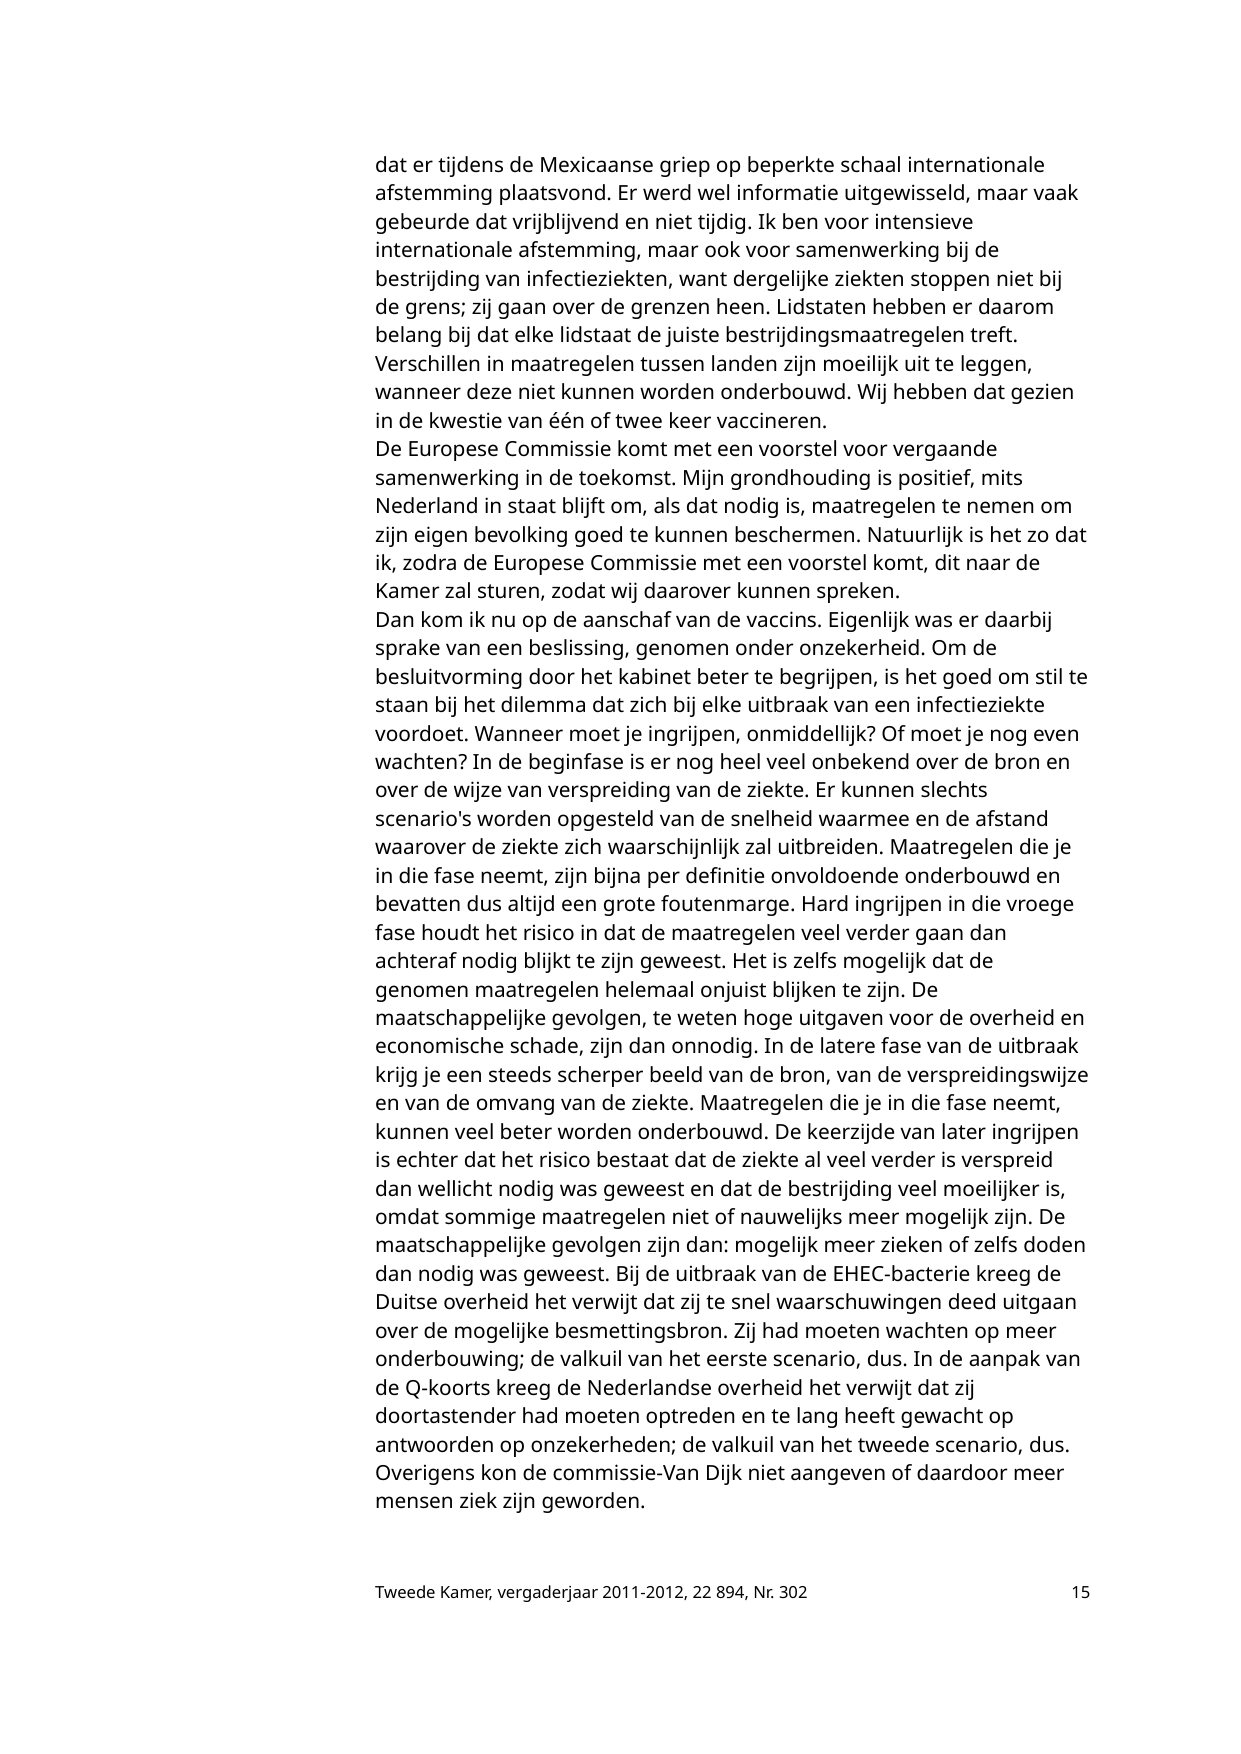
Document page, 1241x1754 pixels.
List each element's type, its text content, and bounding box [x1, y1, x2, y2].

text De Europese Commissie komt met een voorstel voor vergaande samenwerking in de toekomst. Mijn grondhouding is positief, mits Nederland in staat blijft om, als dat nodig is, maatregelen te nemen om zijn eigen bevolking goed te kunnen beschermen. Natuurlijk is het zo dat ik, zodra de Europese Commissie met een voorstel komt, dit naar de Kamer zal sturen, zodat wij daarover kunnen spreken. [375, 434, 1090, 605]
text Dan kom ik nu op de aanschaf van de vaccins. Eigenlijk was er daarbij sprake van een beslissing, genomen onder onzekerheid. Om de besluitvorming door het kabinet beter te begrijpen, is het goed om stil te staan bij het dilemma dat zich bij elke uitbraak van een infectieziekte voordoet. Wanneer moet je ingrijpen, onmiddellijk? Of moet je nog even wachten? In de beginfase is er nog heel veel onbekend over de bron en over de wijze van verspreiding van de ziekte. Er kunnen slechts scenario's worden opgesteld van de snelheid waarmee en de afstand waarover de ziekte zich waarschijnlijk zal uitbreiden. Maatregelen die je in die fase neemt, zijn bijna per definitie onvoldoende onderbouwd en bevatten dus altijd een grote foutenmarge. Hard ingrijpen in die vroege fase houdt het risico in dat de maatregelen veel verder gaan dan achteraf nodig blijkt te zijn geweest. Het is zelfs mogelijk dat de genomen maatregelen helemaal onjuist blijken te zijn. De maatschappelijke gevolgen, te weten hoge uitgaven voor de overheid en economische schade, zijn dan onnodig. In de latere fase van de uitbraak krijg je een steeds scherper beeld van de bron, van de verspreidingswijze en van de omvang van de ziekte. Maatregelen die je in die fase neemt, kunnen veel beter worden onderbouwd. De keerzijde van later ingrijpen is echter dat het risico bestaat dat de ziekte al veel verder is verspreid dan wellicht nodig was geweest en dat de bestrijding veel moeilijker is, omdat sommige maatregelen niet of nauwelijks meer mogelijk zijn. De maatschappelijke gevolgen zijn dan: mogelijk meer zieken of zelfs doden dan nodig was geweest. Bij de uitbraak van de EHEC-bacterie kreeg de Duitse overheid het verwijt dat zij te snel waarschuwingen deed uitgaan over de mogelijke besmettingsbron. Zij had moeten wachten op meer onderbouwing; de valkuil van het eerste scenario, dus. In de aanpak van de Q-koorts kreeg de Nederlandse overheid het verwijt dat zij doortastender had moeten optreden en te lang heeft gewacht op antwoorden op onzekerheden; de valkuil van het tweede scenario, dus. Overigens kon de commissie-Van Dijk niet aangeven of daardoor meer mensen ziek zijn geworden. [375, 605, 1090, 1515]
text dat er tijdens de Mexicaanse griep op beperkte schaal internationale afstemming plaatsvond. Er werd wel informatie uitgewisseld, maar vaak gebeurde dat vrijblijvend en niet tijdig. Ik ben voor intensieve internationale afstemming, maar ook voor samenwerking bij de bestrijding van infectieziekten, want dergelijke ziekten stoppen niet bij de grens; zij gaan over de grenzen heen. Lidstaten hebben er daarom belang bij dat elke lidstaat de juiste bestrijdingsmaatregelen treft. Verschillen in maatregelen tussen landen zijn moeilijk uit te leggen, wanneer deze niet kunnen worden onderbouwd. Wij hebben dat gezien in de kwestie van één of twee keer vaccineren. [375, 150, 1090, 434]
